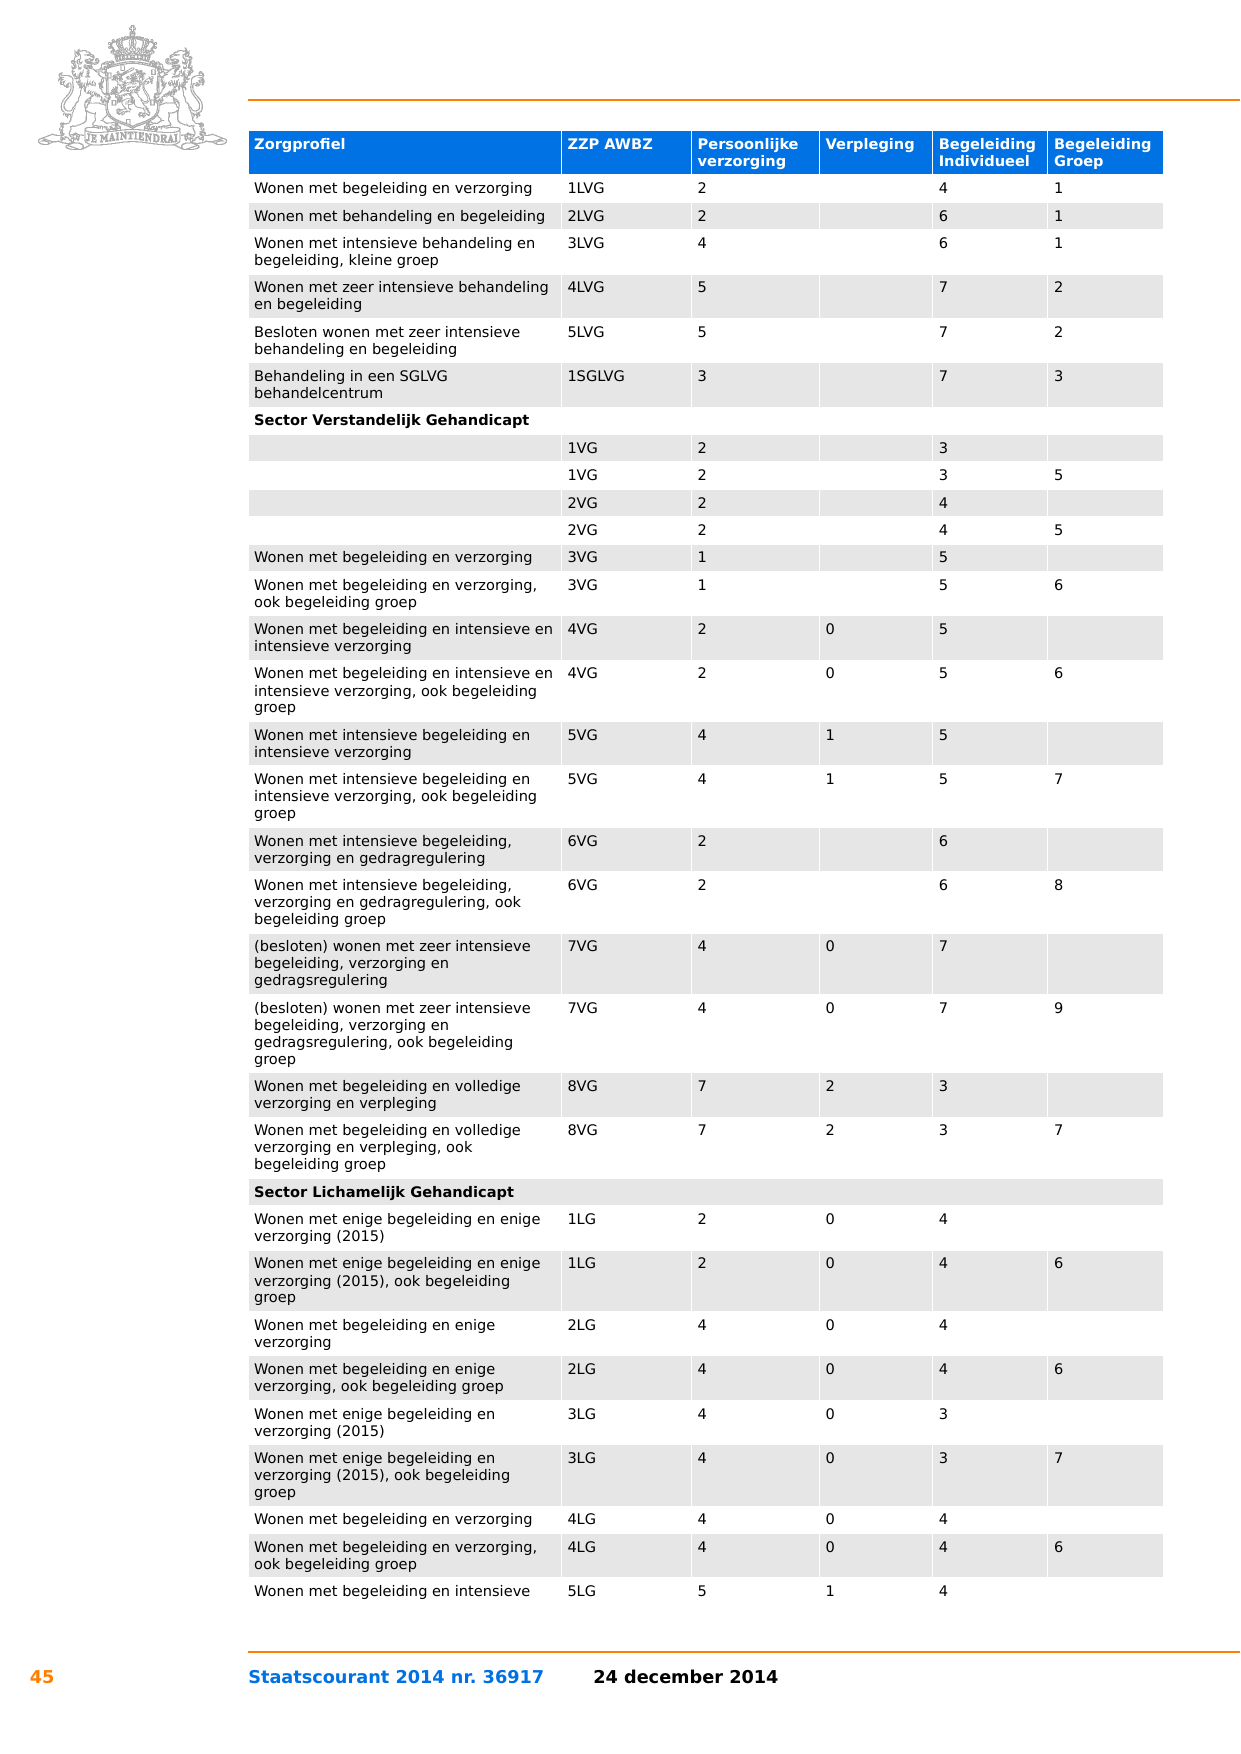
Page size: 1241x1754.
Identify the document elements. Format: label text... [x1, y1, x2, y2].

table_cell 6 [1048, 1251, 1163, 1311]
table_cell 9 [1048, 995, 1163, 1072]
table_cell 8VG [562, 1073, 691, 1117]
table_cell 4 [933, 1251, 1047, 1311]
table_cell 4 [933, 1507, 1047, 1533]
table_cell 3LG [562, 1445, 691, 1506]
table_header ZZP AWBZ [562, 131, 691, 174]
table_cell 6 [933, 828, 1047, 871]
table_cell 7 [1048, 766, 1163, 827]
table_cell (besloten) wonen met zeer intensieve begeleiding, verzorging en gedragsregulering [249, 934, 561, 994]
table_cell 2 [692, 490, 819, 516]
table_cell 5 [933, 572, 1047, 615]
table_cell 6 [1048, 572, 1163, 615]
table_cell 3 [933, 1073, 1047, 1117]
table_cell Wonen met intensieve begeleiding en intensieve verzorging, ook begeleiding groep [249, 766, 561, 827]
table_cell [820, 828, 932, 871]
table_cell 8VG [562, 1118, 691, 1178]
table_cell 6 [933, 872, 1047, 932]
picture [38, 25, 227, 150]
table_cell 4 [933, 490, 1047, 516]
table_cell 2 [692, 517, 819, 543]
table_cell 0 [820, 616, 932, 660]
table_cell 0 [820, 661, 932, 721]
table_cell 7 [933, 319, 1047, 362]
table_cell Sector Verstandelijk Gehandicapt [249, 408, 1163, 434]
table_cell Wonen met begeleiding en verzorging [249, 175, 561, 202]
table_cell 1VG [562, 463, 691, 489]
table_cell 1 [1048, 203, 1163, 229]
table_cell 0 [820, 1206, 932, 1250]
table_cell [249, 463, 561, 489]
table_cell [249, 517, 561, 543]
table_cell 2LG [562, 1312, 691, 1355]
table_cell [1048, 435, 1163, 461]
table_cell 6 [933, 203, 1047, 229]
table_cell [1048, 1578, 1163, 1605]
table_cell 7 [692, 1073, 819, 1117]
table_cell Wonen met intensieve begeleiding, verzorging en gedragregulering [249, 828, 561, 871]
table_cell 4LG [562, 1507, 691, 1533]
table_cell 3 [692, 363, 819, 407]
table_cell [820, 463, 932, 489]
table_cell Behandeling in een SGLVG behandelcentrum [249, 363, 561, 407]
table_cell 4LG [562, 1534, 691, 1577]
table_cell 2 [692, 828, 819, 871]
table_cell 4 [692, 1312, 819, 1355]
table_cell [820, 203, 932, 229]
table_cell 1 [820, 722, 932, 765]
table_cell [1048, 616, 1163, 660]
table_cell 7 [692, 1118, 819, 1178]
table_cell [820, 275, 932, 318]
table_cell 4 [692, 1445, 819, 1506]
table_cell 4 [692, 1356, 819, 1400]
table_cell 6 [1048, 661, 1163, 721]
table_cell 4 [933, 1206, 1047, 1250]
table_cell 0 [820, 1251, 932, 1311]
table_cell Sector Lichamelijk Gehandicapt [249, 1179, 1163, 1205]
table_cell 7 [1048, 1118, 1163, 1178]
table_cell 7 [933, 995, 1047, 1072]
table_cell Wonen met begeleiding en volledige verzorging en verpleging [249, 1073, 561, 1117]
table_cell 0 [820, 995, 932, 1072]
table_cell 2 [692, 872, 819, 932]
table_cell 4 [692, 766, 819, 827]
table_header Verpleging [820, 131, 932, 174]
table_cell 5LVG [562, 319, 691, 362]
table_cell 5 [933, 545, 1047, 571]
table_cell [820, 319, 932, 362]
table_cell 1 [1048, 230, 1163, 273]
table_cell [1048, 1401, 1163, 1444]
table_cell 2 [1048, 319, 1163, 362]
table_cell 0 [820, 934, 932, 994]
table_cell (besloten) wonen met zeer intensieve begeleiding, verzorging en gedragsregulering, ook begeleiding groep [249, 995, 561, 1072]
table_cell Wonen met enige begeleiding en enige verzorging (2015), ook begeleiding groep [249, 1251, 561, 1311]
table_cell 2 [692, 616, 819, 660]
table_cell 5VG [562, 766, 691, 827]
table_cell Wonen met enige begeleiding en verzorging (2015), ook begeleiding groep [249, 1445, 561, 1506]
table_cell 7 [933, 363, 1047, 407]
table_cell [820, 517, 932, 543]
table_cell [1048, 1073, 1163, 1117]
table_cell [820, 435, 932, 461]
table_cell 4 [692, 722, 819, 765]
table_cell 3 [1048, 363, 1163, 407]
table_cell 2LG [562, 1356, 691, 1400]
table_cell 4 [692, 995, 819, 1072]
table_cell 5VG [562, 722, 691, 765]
table_cell [249, 435, 561, 461]
table_cell 5 [692, 275, 819, 318]
table_cell Wonen met enige begeleiding en verzorging (2015) [249, 1401, 561, 1444]
table_cell 0 [820, 1356, 932, 1400]
table_cell 0 [820, 1507, 932, 1533]
table_cell [1048, 490, 1163, 516]
table_cell 3 [933, 1401, 1047, 1444]
table_cell Wonen met behandeling en begeleiding [249, 203, 561, 229]
table_cell 1LG [562, 1206, 691, 1250]
table_cell 1 [692, 545, 819, 571]
table_cell 2LVG [562, 203, 691, 229]
table_cell 7 [1048, 1445, 1163, 1506]
table_cell 2 [692, 203, 819, 229]
table_cell Wonen met zeer intensieve behandeling en begeleiding [249, 275, 561, 318]
table_cell 4VG [562, 616, 691, 660]
table_cell 1VG [562, 435, 691, 461]
table_cell 5 [933, 766, 1047, 827]
table_cell 1LVG [562, 175, 691, 202]
table_cell 4 [692, 230, 819, 273]
table_cell 1LG [562, 1251, 691, 1311]
table_cell 6 [933, 230, 1047, 273]
table_cell [820, 545, 932, 571]
table_cell 5 [933, 661, 1047, 721]
table_header Persoonlijke verzorging [692, 131, 819, 174]
table_cell 5 [933, 616, 1047, 660]
table_cell [1048, 722, 1163, 765]
table_cell [820, 363, 932, 407]
table_cell 1SGLVG [562, 363, 691, 407]
table_cell 6VG [562, 828, 691, 871]
table_cell [1048, 934, 1163, 994]
table_cell Wonen met begeleiding en volledige verzorging en verpleging, ook begeleiding groep [249, 1118, 561, 1178]
table_cell 2 [692, 175, 819, 202]
table_cell 0 [820, 1534, 932, 1577]
table_cell 2 [692, 463, 819, 489]
table_cell 4LVG [562, 275, 691, 318]
table_cell 4 [933, 175, 1047, 202]
table_cell Wonen met begeleiding en intensieve en intensieve verzorging, ook begeleiding groep [249, 661, 561, 721]
table_cell 3 [933, 463, 1047, 489]
table_cell 4 [933, 1312, 1047, 1355]
table_cell [249, 490, 561, 516]
table_cell Besloten wonen met zeer intensieve behandeling en begeleiding [249, 319, 561, 362]
table_cell 3 [933, 1118, 1047, 1178]
table_cell 3LVG [562, 230, 691, 273]
table_cell 2 [820, 1118, 932, 1178]
table_cell 1 [1048, 175, 1163, 202]
table_cell 2 [1048, 275, 1163, 318]
table_cell 3LG [562, 1401, 691, 1444]
table_cell 7VG [562, 995, 691, 1072]
table_cell 3VG [562, 545, 691, 571]
table_cell 4VG [562, 661, 691, 721]
table_cell 4 [933, 1356, 1047, 1400]
table_cell [1048, 545, 1163, 571]
table_cell 3 [933, 435, 1047, 461]
table_header Zorgprofiel [249, 131, 561, 174]
table_cell 5 [933, 722, 1047, 765]
table_cell 5 [692, 319, 819, 362]
table_cell 4 [933, 1534, 1047, 1577]
table_cell 3VG [562, 572, 691, 615]
table_cell 6 [1048, 1534, 1163, 1577]
table_cell Wonen met begeleiding en verzorging, ook begeleiding groep [249, 572, 561, 615]
table_cell 1 [820, 766, 932, 827]
table_cell 7VG [562, 934, 691, 994]
table_cell [1048, 1206, 1163, 1250]
table_cell 2 [692, 435, 819, 461]
table_cell Wonen met begeleiding en intensieve en intensieve verzorging [249, 616, 561, 660]
table_header Begeleiding Groep [1048, 131, 1163, 174]
table_cell 3 [933, 1445, 1047, 1506]
table_cell 2VG [562, 517, 691, 543]
table_cell Wonen met intensieve begeleiding en intensieve verzorging [249, 722, 561, 765]
table_cell [820, 872, 932, 932]
table_cell Wonen met intensieve behandeling en begeleiding, kleine groep [249, 230, 561, 273]
table_cell 5LG [562, 1578, 691, 1605]
table_cell 4 [692, 1401, 819, 1444]
table_cell [1048, 1507, 1163, 1533]
table_cell 0 [820, 1445, 932, 1506]
table_cell Wonen met begeleiding en enige verzorging [249, 1312, 561, 1355]
table_cell [820, 230, 932, 273]
table_cell [1048, 828, 1163, 871]
table_cell 6VG [562, 872, 691, 932]
table_cell 5 [1048, 517, 1163, 543]
table_cell Wonen met enige begeleiding en enige verzorging (2015) [249, 1206, 561, 1250]
table_cell Wonen met begeleiding en verzorging, ook begeleiding groep [249, 1534, 561, 1577]
table_cell 7 [933, 275, 1047, 318]
table_cell 4 [933, 1578, 1047, 1605]
table_cell 1 [820, 1578, 932, 1605]
table_cell 7 [933, 934, 1047, 994]
table_cell [820, 175, 932, 202]
table_cell 5 [1048, 463, 1163, 489]
table_cell 2 [820, 1073, 932, 1117]
table_cell 2 [692, 1206, 819, 1250]
table_cell Wonen met begeleiding en verzorging [249, 1507, 561, 1533]
table_cell 4 [933, 517, 1047, 543]
table_cell 8 [1048, 872, 1163, 932]
table_cell Wonen met intensieve begeleiding, verzorging en gedragregulering, ook begeleiding groep [249, 872, 561, 932]
table_cell 0 [820, 1401, 932, 1444]
table_cell [1048, 1312, 1163, 1355]
table_cell 6 [1048, 1356, 1163, 1400]
table_cell 1 [692, 572, 819, 615]
table_cell Wonen met begeleiding en enige verzorging, ook begeleiding groep [249, 1356, 561, 1400]
table_cell 0 [820, 1312, 932, 1355]
table_header Begeleiding Individueel [933, 131, 1047, 174]
table_cell 4 [692, 934, 819, 994]
table_cell 4 [692, 1534, 819, 1577]
table_cell 4 [692, 1507, 819, 1533]
table_cell [820, 490, 932, 516]
table_cell 2 [692, 661, 819, 721]
table_cell 2 [692, 1251, 819, 1311]
table_cell 5 [692, 1578, 819, 1605]
table_cell 2VG [562, 490, 691, 516]
table_cell Wonen met begeleiding en intensieve [249, 1578, 561, 1605]
table_cell [820, 572, 932, 615]
table_cell Wonen met begeleiding en verzorging [249, 545, 561, 571]
